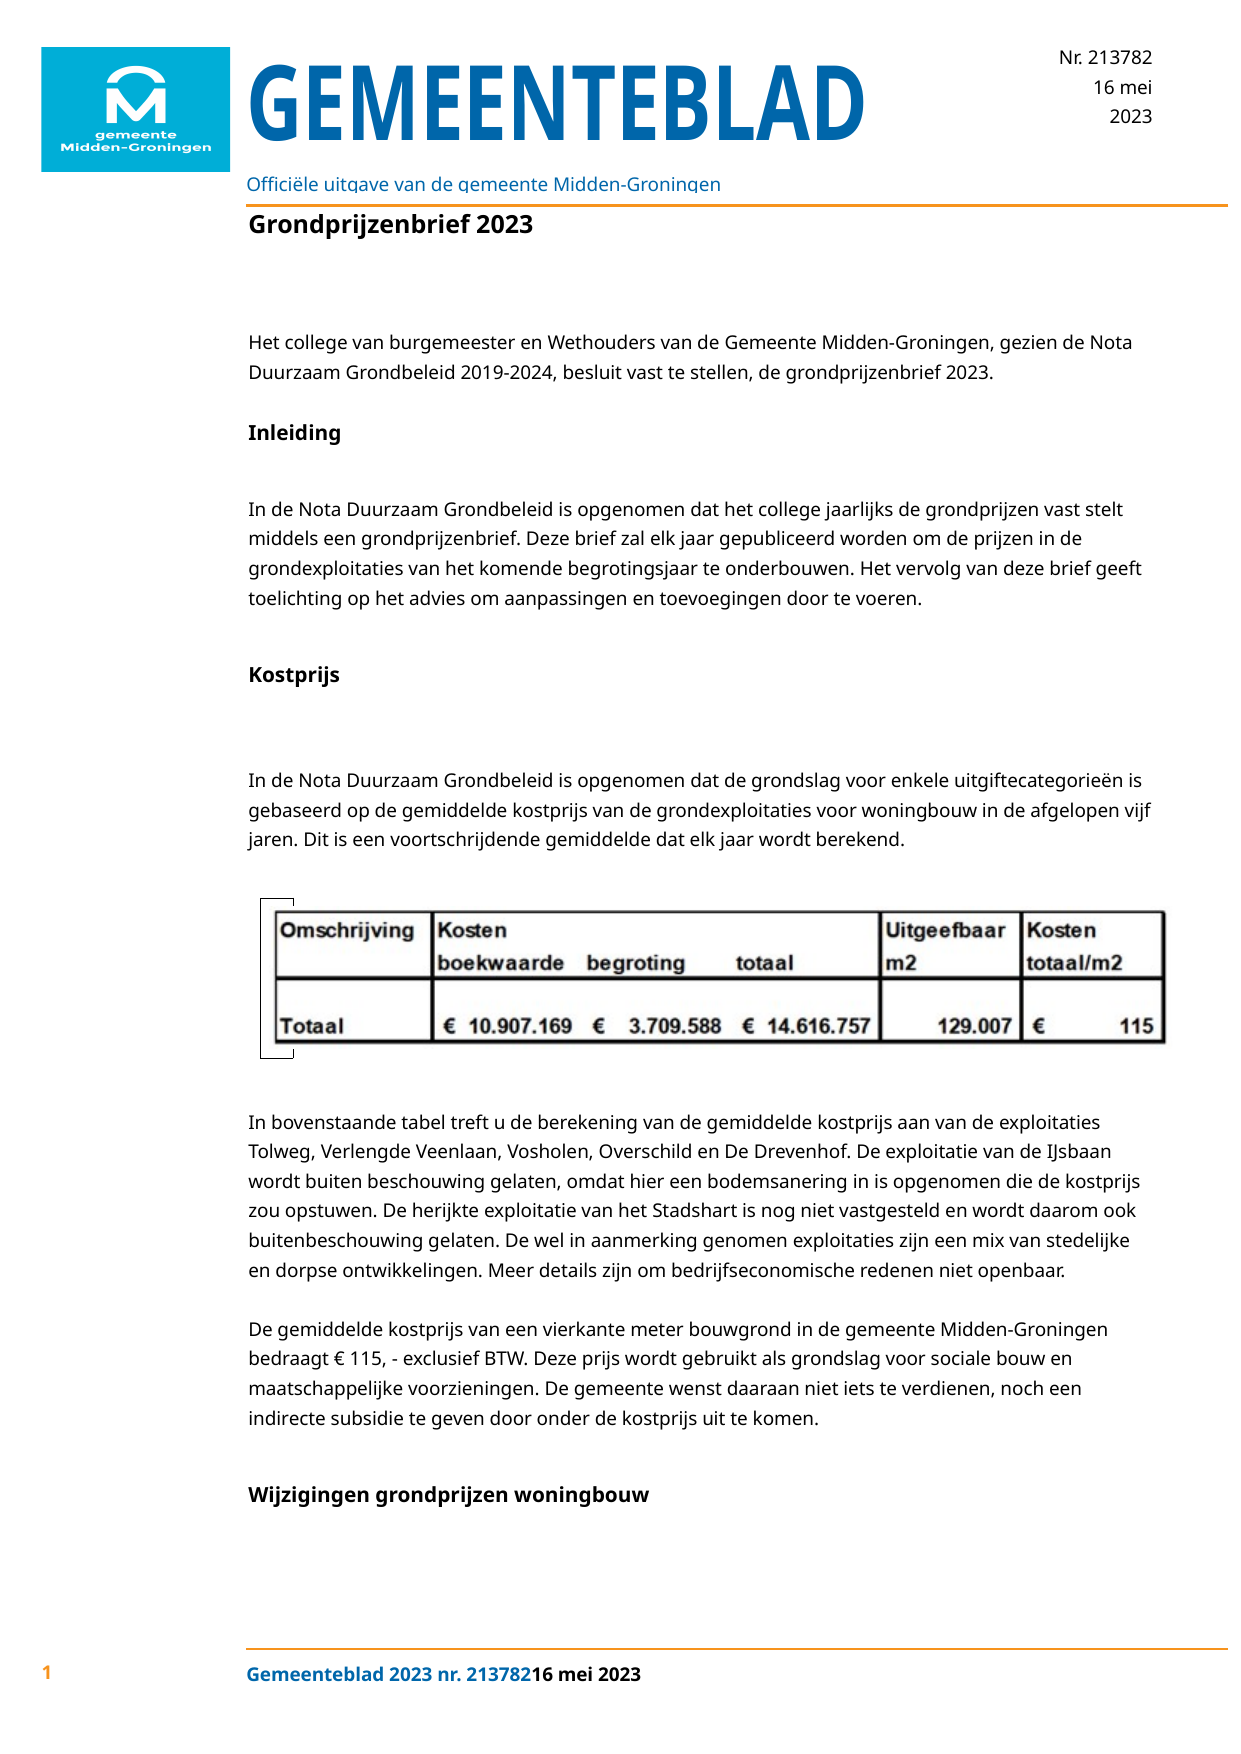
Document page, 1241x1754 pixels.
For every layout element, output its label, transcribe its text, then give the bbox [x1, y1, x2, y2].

text Grondprijzenbrief 2023 [248, 207, 1152, 241]
picture [184, 146, 190, 153]
text In de Nota Duurzaam Grondbeleid is opgenomen dat het college jaarlijks de grondprijzen vast stelt middels een grondprijzenbrief. Deze brief zal elk jaar gepubliceerd worden om de prijzen in de grondexploitaties van het komende begrotingsjaar te onderbouwen. Het vervolg van deze brief geeft toelichting op het advies om aanpassingen en toevoegingen door te voeren. [248, 496, 1152, 610]
picture [268, 906, 1173, 1049]
text Inleiding [248, 418, 1152, 447]
text Het college van burgemeester en Wethouders van de Gemeente Midden-Groningen, gezien de Nota Duurzaam Grondbeleid 2019-2024, besluit vast te stellen, de grondprijzenbrief 2023. [248, 329, 1152, 385]
picture [108, 66, 164, 82]
text Wijzigingen grondprijzen woningbouw [248, 1480, 1152, 1508]
picture [107, 89, 165, 122]
text In de Nota Duurzaam Grondbeleid is opgenomen dat de grondslag voor enkele uitgiftecategorieën is gebaseerd op de gemiddelde kostprijs van de grondexploitaties voor woningbouw in de afgelopen vijf jaren. Dit is een voortschrijdende gemiddelde dat elk jaar wordt berekend. [248, 767, 1152, 852]
text De gemiddelde kostprijs van een vierkante meter bouwgrond in de gemeente Midden-Groningen bedraagt € 115, - exclusief BTW. Deze prijs wordt gebruikt als grondslag voor sociale bouw en maatschappelijke voorzieningen. De gemeente wenst daaraan niet iets te verdienen, noch een indirecte subsidie te geven door onder de kostprijs uit te komen. [248, 1316, 1152, 1430]
text Kostprijs [248, 660, 1152, 688]
text In bovenstaande tabel treft u de berekening van de gemiddelde kostprijs aan van de exploitaties Tolweg, Verlengde Veenlaan, Vosholen, Overschild en De Drevenhof. De exploitatie van de IJsbaan wordt buiten beschouwing gelaten, omdat hier een bodemsanering in is opgenomen die de kostprijs zou opstuwen. De herijkte exploitatie van het Stadshart is nog niet vastgesteld en wordt daarom ook buitenbeschouwing gelaten. De wel in aanmerking genomen exploitaties zijn een mix van stedelijke en dorpse ontwikkelingen. Meer details zijn om bedrijfseconomische redenen niet openbaar. [248, 1109, 1152, 1282]
